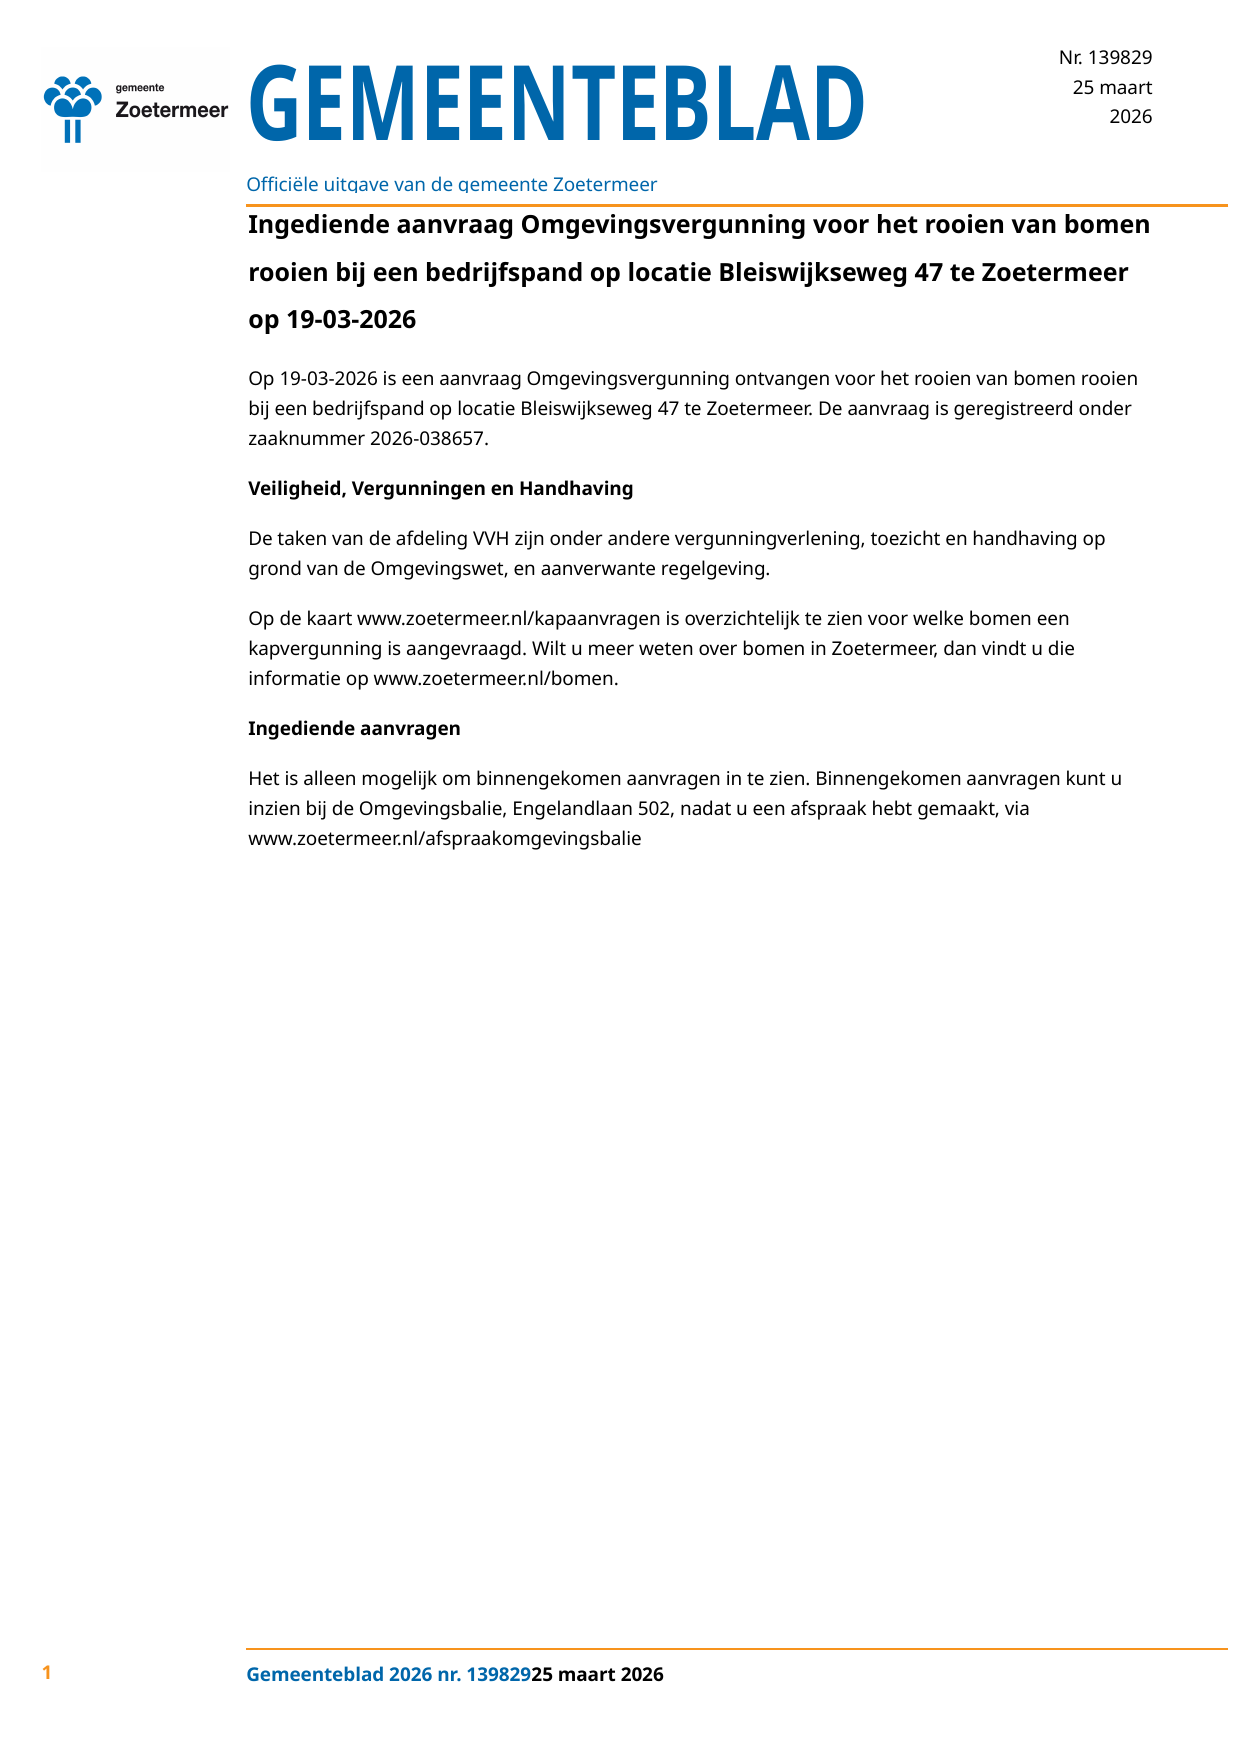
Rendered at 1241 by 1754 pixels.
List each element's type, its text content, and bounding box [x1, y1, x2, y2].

text Op 19-03-2026 is een aanvraag Omgevingsvergunning ontvangen voor het rooien van bomen rooien bij een bedrijfspand op locatie Bleiswijkseweg 47 te Zoetermeer. De aanvraag is geregistreerd onder zaaknummer 2026-038657. [248, 366, 1152, 450]
text De taken van de afdeling VVH zijn onder andere vergunningverlening, toezicht en handhaving op grond van de Omgevingswet, en aanverwante regelgeving. [248, 526, 1152, 581]
text Veiligheid, Vergunningen en Handhaving [248, 475, 1152, 501]
text Ingediende aanvragen [248, 715, 1152, 741]
picture [41, 47, 231, 172]
text Op de kaart www.zoetermeer.nl/kapaanvragen is overzichtelijk te zien voor welke bomen een kapvergunning is aangevraagd. Wilt u meer weten over bomen in Zoetermeer, dan vindt u die informatie op www.zoetermeer.nl/bomen. [248, 606, 1152, 690]
text Ingediende aanvraag Omgevingsvergunning voor het rooien van bomen rooien bij een bedrijfspand op locatie Bleiswijkseweg 47 te Zoetermeer op 19-03-2026 [248, 207, 1152, 336]
text Het is alleen mogelijk om binnengekomen aanvragen in te zien. Binnengekomen aanvragen kunt u inzien bij de Omgevingsbalie, Engelandlaan 502, nadat u een afspraak hebt gemaakt, via www.zoetermeer.nl/afspraakomgevingsbalie [248, 766, 1152, 850]
